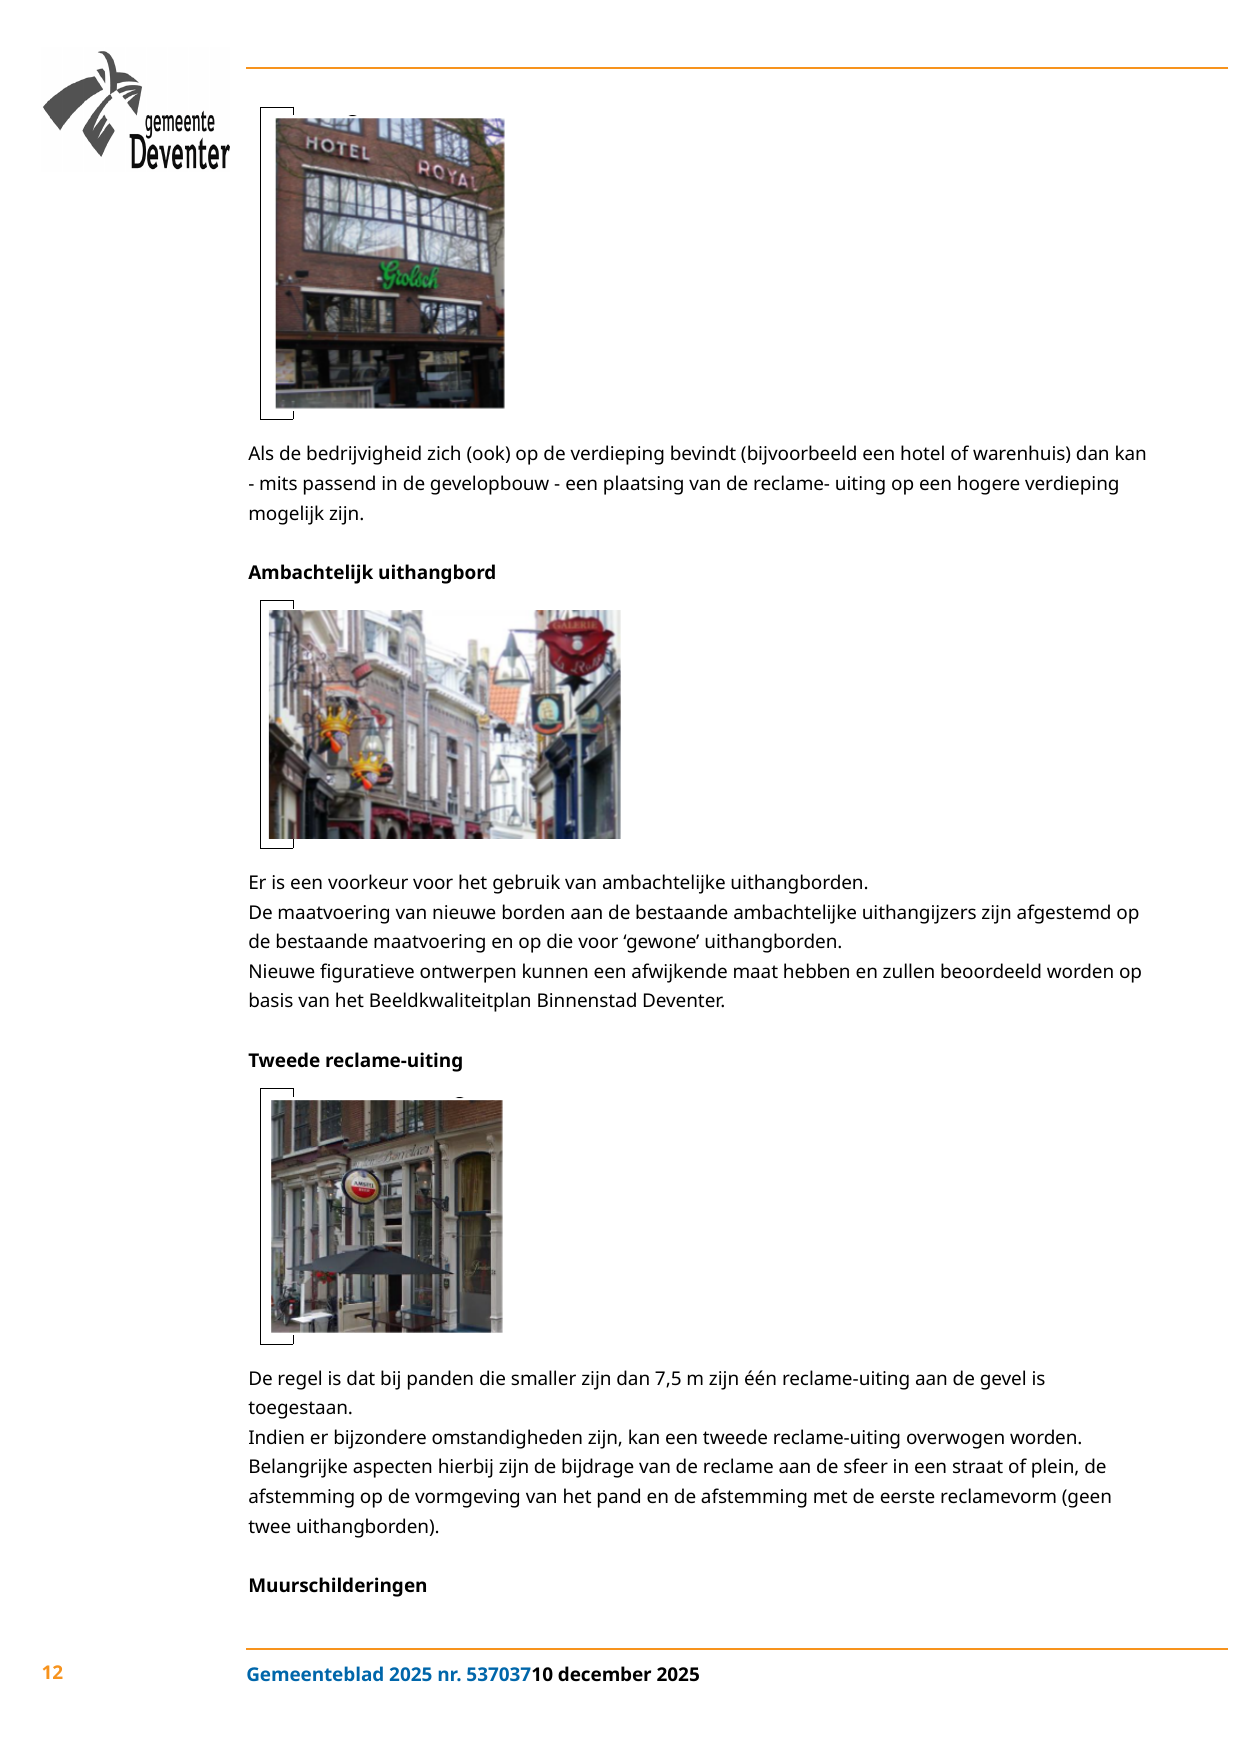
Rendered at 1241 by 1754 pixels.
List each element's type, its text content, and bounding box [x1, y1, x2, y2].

text Tweede reclame-uiting [248, 1047, 1152, 1073]
text Muurschilderingen [248, 1572, 1152, 1598]
text Nieuwe figuratieve ontwerpen kunnen een afwijkende maat hebben en zullen beoordeeld worden op basis van het Beeldkwaliteitplan Binnenstad Deventer. [248, 958, 1152, 1013]
text Als de bedrijvigheid zich (ook) op de verdieping bevindt (bijvoorbeeld een hotel of warenhuis) dan kan - mits passend in de gevelopbouw - een plaatsing van de reclame- uiting op een hogere verdieping mogelijk zijn. [248, 441, 1152, 526]
picture [41, 47, 231, 172]
text Er is een voorkeur voor het gebruik van ambachtelijke uithangborden. [248, 869, 1152, 895]
text De maatvoering van nieuwe borden aan de bestaande ambachtelijke uithangijzers zijn afgestemd op de bestaande maatvoering en op die voor ‘gewone’ uithangborden. [248, 899, 1152, 954]
picture [268, 115, 505, 411]
text Indien er bijzondere omstandigheden zijn, kan een tweede reclame-uiting overwogen worden. Belangrijke aspecten hierbij zijn de bijdrage van de reclame aan de sfeer in een straat of plein, de afstemming op de vormgeving van het pand en de afstemming met de eerste reclamevorm (geen twee uithangborden). [248, 1424, 1152, 1539]
picture [268, 1097, 505, 1335]
picture [268, 609, 624, 839]
text Ambachtelijk uithangbord [248, 559, 1152, 585]
text De regel is dat bij panden die smaller zijn dan 7,5 m zijn één reclame-uiting aan de gevel is toegestaan. [248, 1365, 1152, 1420]
